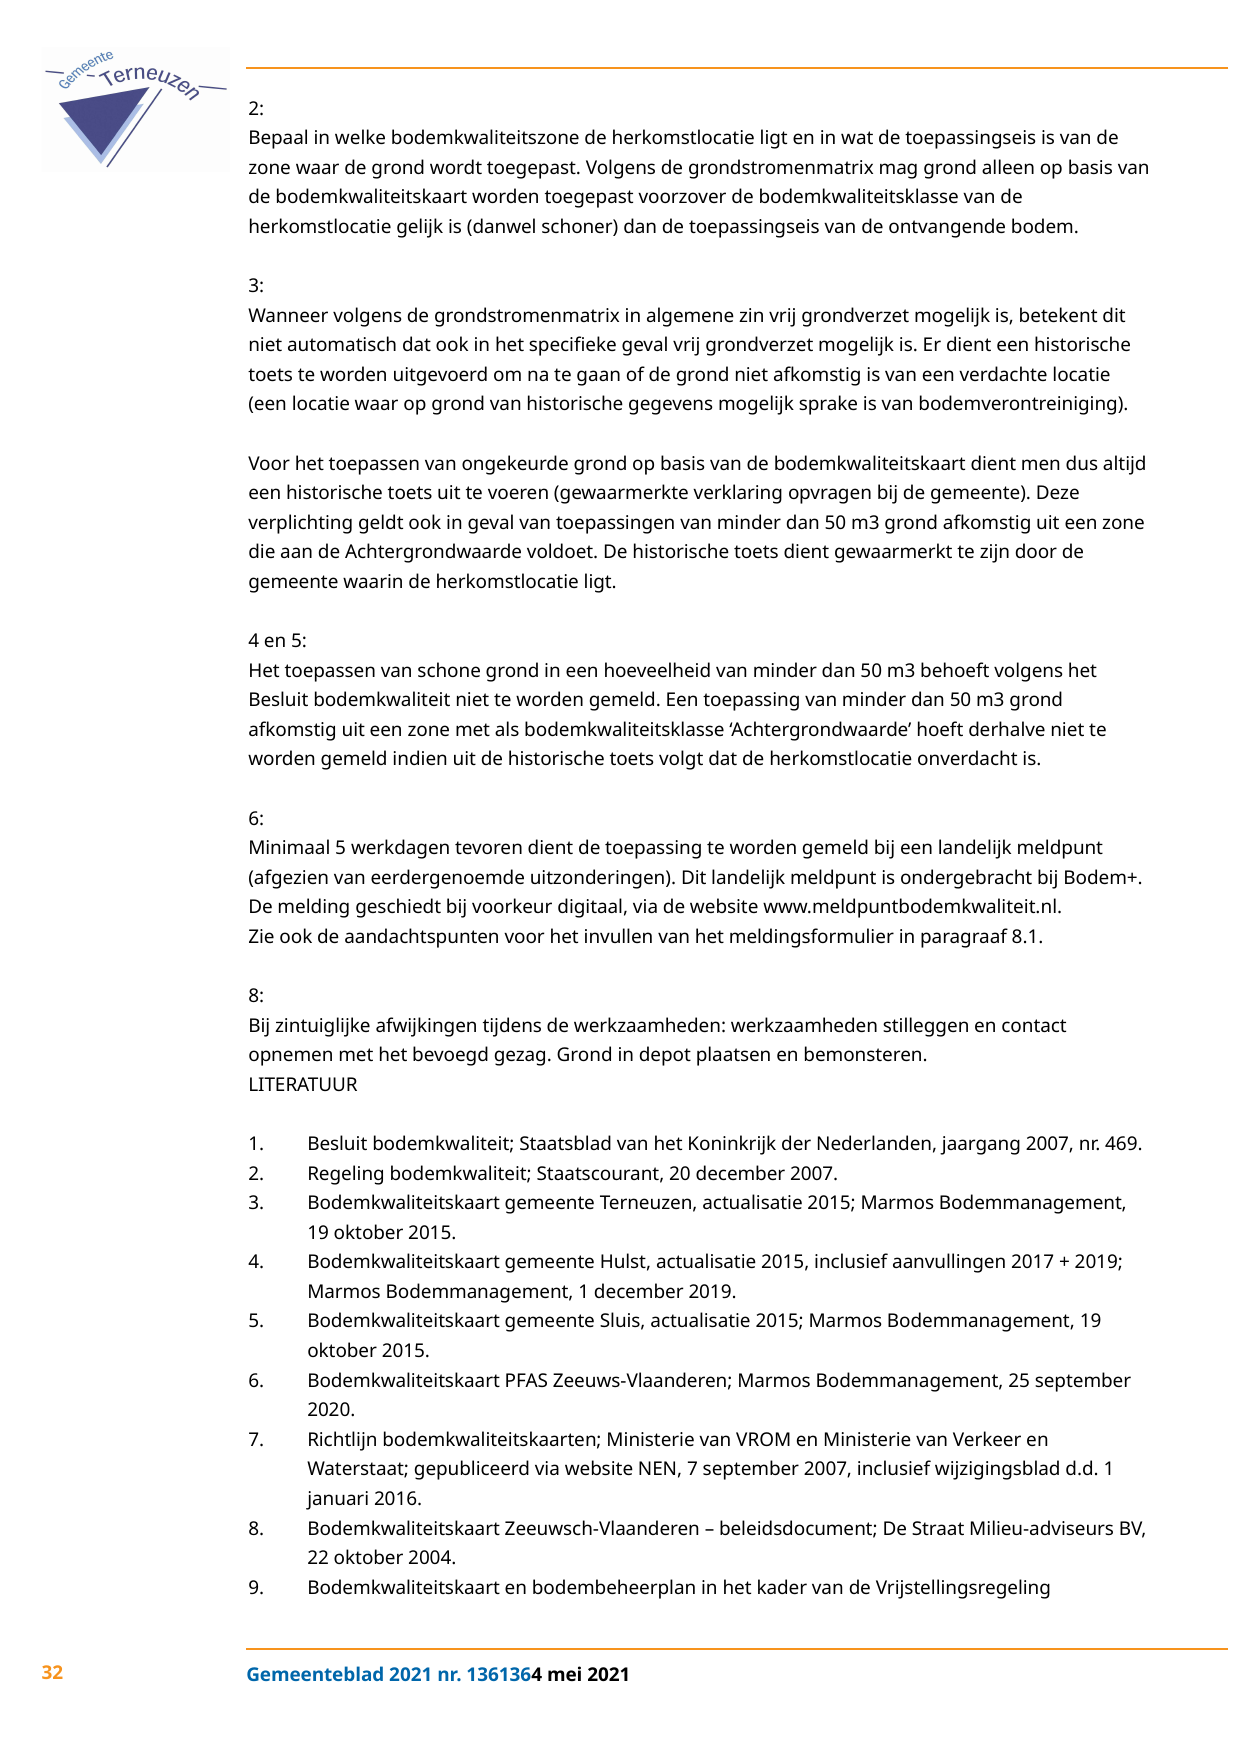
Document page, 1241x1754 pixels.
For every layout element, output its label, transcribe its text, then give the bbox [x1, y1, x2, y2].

text De melding geschiedt bij voorkeur digitaal, via de website www.meldpuntbodemkwaliteit.nl. [248, 893, 1152, 919]
list Bodemkwaliteitskaart Zeeuwsch-Vlaanderen – beleidsdocument; De Straat Milieu-adviseurs BV, 22 oktober 2004. [248, 1515, 1152, 1570]
list Bodemkwaliteitskaart PFAS Zeeuws-Vlaanderen; Marmos Bodemmanagement, 25 september 2020. [248, 1367, 1152, 1422]
text 6: [248, 805, 1152, 831]
text Zie ook de aandachtspunten voor het invullen van het meldingsformulier in paragraaf 8.1. [248, 923, 1152, 949]
text Wanneer volgens de grondstromenmatrix in algemene zin vrij grondverzet mogelijk is, betekent dit niet automatisch dat ook in het specifieke geval vrij grondverzet mogelijk is. Er dient een historische toets te worden uitgevoerd om na te gaan of de grond niet afkomstig is van een verdachte locatie (een locatie waar op grond van historische gegevens mogelijk sprake is van bodemverontreiniging). [248, 302, 1152, 416]
picture [41, 47, 231, 172]
list Bodemkwaliteitskaart gemeente Hulst, actualisatie 2015, inclusief aanvullingen 2017 + 2019; Marmos Bodemmanagement, 1 december 2019. [248, 1248, 1152, 1304]
text Het toepassen van schone grond in een hoeveelheid van minder dan 50 m3 behoeft volgens het Besluit bodemkwaliteit niet te worden gemeld. Een toepassing van minder dan 50 m3 grond afkomstig uit een zone met als bodemkwaliteitsklasse ‘Achtergrondwaarde’ hoeft derhalve niet te worden gemeld indien uit de historische toets volgt dat de herkomstlocatie onverdacht is. [248, 657, 1152, 771]
list Besluit bodemkwaliteit; Staatsblad van het Koninkrijk der Nederlanden, jaargang 2007, nr. 469. [248, 1130, 1152, 1156]
text LITERATUUR [248, 1071, 1152, 1097]
list Richtlijn bodemkwaliteitskaarten; Ministerie van VROM en Ministerie van Verkeer en Waterstaat; gepubliceerd via website NEN, 7 september 2007, inclusief wijzigingsblad d.d. 1 januari 2016. [248, 1426, 1152, 1511]
list Bodemkwaliteitskaart en bodembeheerplan in het kader van de Vrijstellingsregeling [248, 1574, 1152, 1600]
text Bij zintuiglijke afwijkingen tijdens de werkzaamheden: werkzaamheden stilleggen en contact opnemen met het bevoegd gezag. Grond in depot plaatsen en bemonsteren. [248, 1012, 1152, 1067]
list Regeling bodemkwaliteit; Staatscourant, 20 december 2007. [248, 1160, 1152, 1186]
text 2: [248, 95, 1152, 121]
text Bepaal in welke bodemkwaliteitszone de herkomstlocatie ligt en in wat de toepassingseis is van de zone waar de grond wordt toegepast. Volgens de grondstromenmatrix mag grond alleen op basis van de bodemkwaliteitskaart worden toegepast voorzover de bodemkwaliteitsklasse van de herkomstlocatie gelijk is (danwel schoner) dan de toepassingseis van de ontvangende bodem. [248, 124, 1152, 239]
text Minimaal 5 werkdagen tevoren dient de toepassing te worden gemeld bij een landelijk meldpunt (afgezien van eerdergenoemde uitzonderingen). Dit landelijk meldpunt is ondergebracht bij Bodem+. [248, 834, 1152, 890]
text 4 en 5: [248, 627, 1152, 653]
text 8: [248, 982, 1152, 1008]
text 3: [248, 272, 1152, 298]
list Bodemkwaliteitskaart gemeente Terneuzen, actualisatie 2015; Marmos Bodemmanagement, 19 oktober 2015. [248, 1189, 1152, 1245]
list Bodemkwaliteitskaart gemeente Sluis, actualisatie 2015; Marmos Bodemmanagement, 19 oktober 2015. [248, 1308, 1152, 1363]
text Voor het toepassen van ongekeurde grond op basis van de bodemkwaliteitskaart dient men dus altijd een historische toets uit te voeren (gewaarmerkte verklaring opvragen bij de gemeente). Deze verplichting geldt ook in geval van toepassingen van minder dan 50 m3 grond afkomstig uit een zone die aan de Achtergrondwaarde voldoet. De historische toets dient gewaarmerkt te zijn door de gemeente waarin de herkomstlocatie ligt. [248, 450, 1152, 594]
